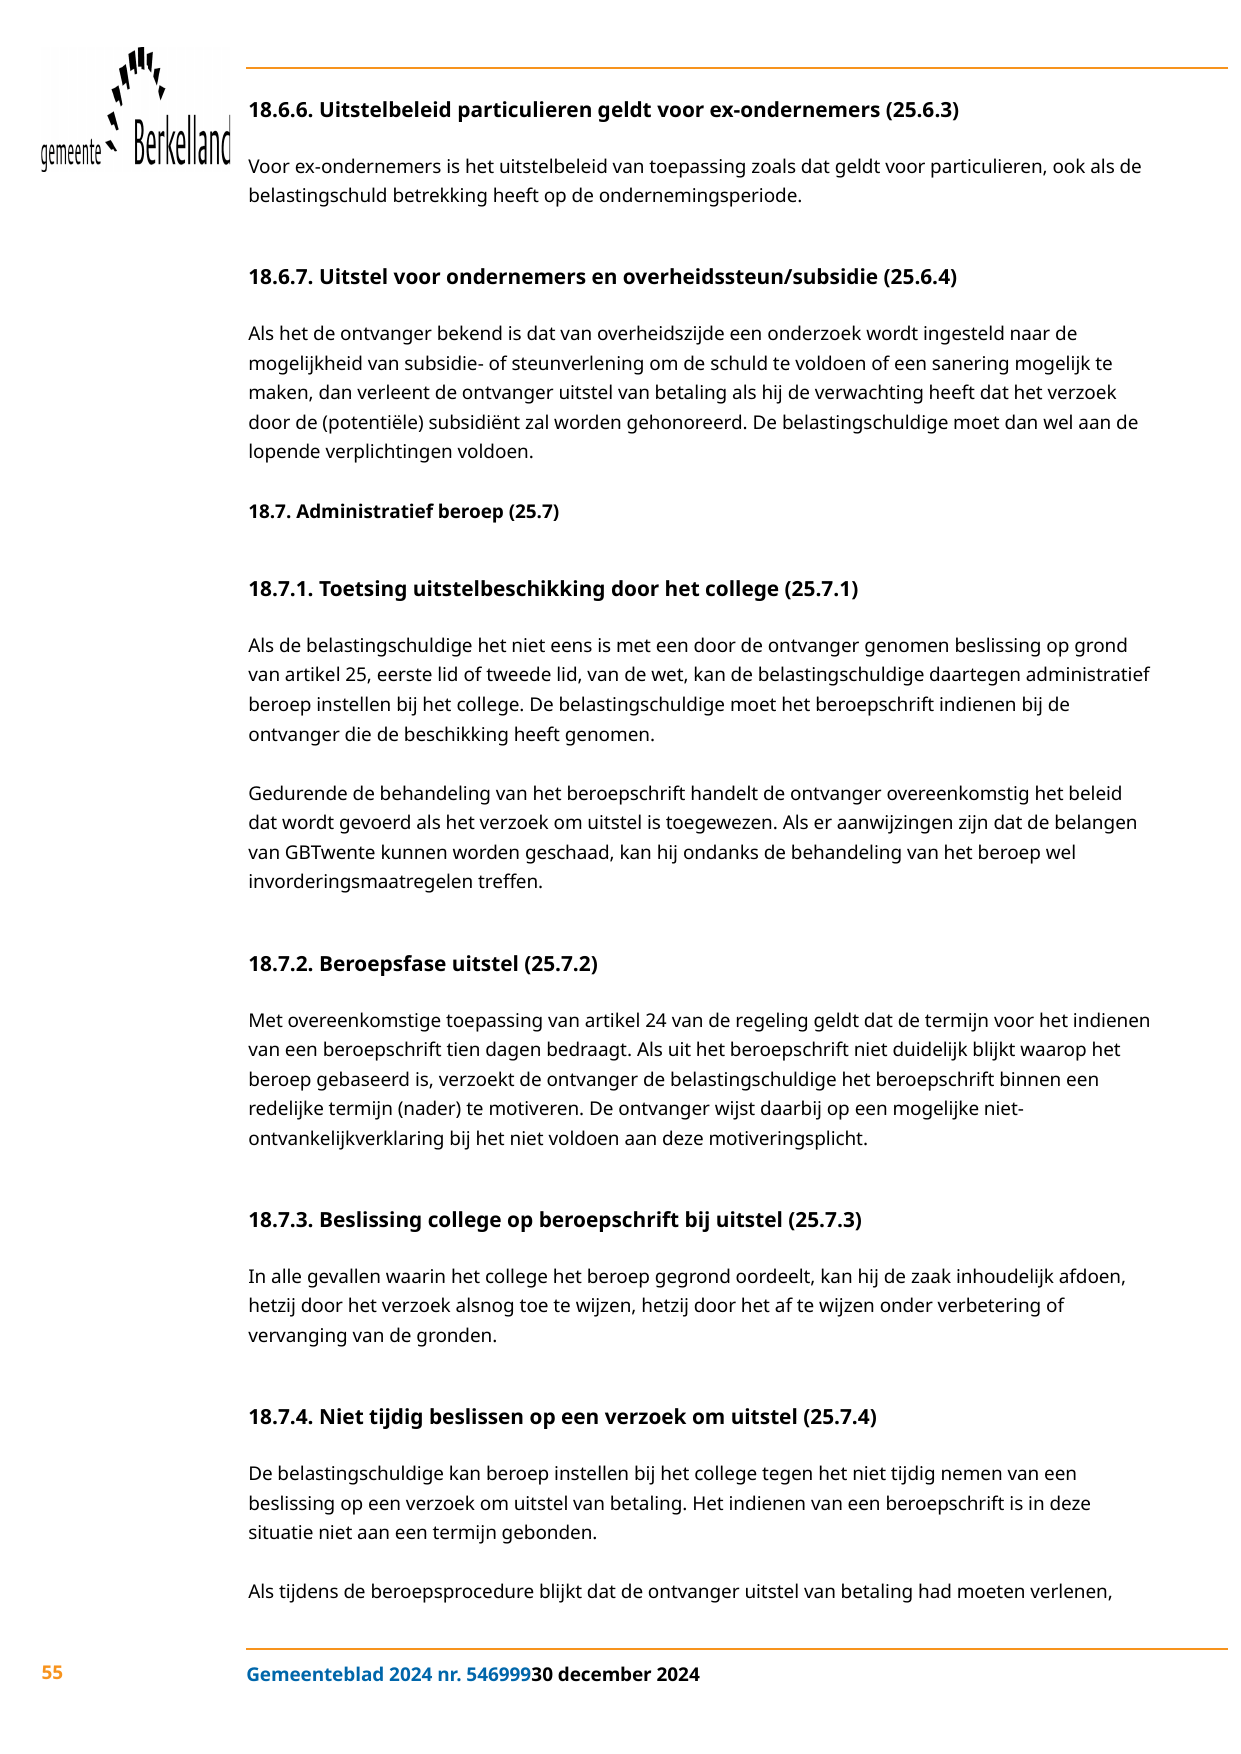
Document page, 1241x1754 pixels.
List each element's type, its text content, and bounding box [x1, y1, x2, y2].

text Als tijdens de beroepsprocedure blijkt dat de ontvanger uitstel van betaling had moeten verlenen, [248, 1579, 1152, 1604]
text Voor ex-ondernemers is het uitstelbeleid van toepassing zoals dat geldt voor particulieren, ook als de belastingschuld betrekking heeft op de ondernemingsperiode. [248, 153, 1152, 208]
text 18.7.2. Beroepsfase uitstel (25.7.2) [248, 949, 1152, 977]
text 18.7.1. Toetsing uitstelbeschikking door het college (25.7.1) [248, 574, 1152, 602]
text Gedurende de behandeling van het beroepschrift handelt de ontvanger overeenkomstig het beleid dat wordt gevoerd als het verzoek om uitstel is toegewezen. Als er aanwijzingen zijn dat de belangen van GBTwente kunnen worden geschaad, kan hij ondanks de behandeling van het beroep wel invorderingsmaatregelen treffen. [248, 780, 1152, 894]
text Met overeenkomstige toepassing van artikel 24 van de regeling geldt dat de termijn voor het indienen van een beroepschrift tien dagen bedraagt. Als uit het beroepschrift niet duidelijk blijkt waarop het beroep gebaseerd is, verzoekt de ontvanger de belastingschuldige het beroepschrift binnen een redelijke termijn (nader) te motiveren. De ontvanger wijst daarbij op een mogelijke niet-ontvankelijkverklaring bij het niet voldoen aan deze motiveringsplicht. [248, 1007, 1152, 1151]
text De belastingschuldige kan beroep instellen bij het college tegen het niet tijdig nemen van een beslissing op een verzoek om uitstel van betaling. Het indienen van een beroepschrift is in deze situatie niet aan een termijn gebonden. [248, 1460, 1152, 1545]
picture [41, 47, 231, 172]
text Als de belastingschuldige het niet eens is met een door de ontvanger genomen beslissing op grond van artikel 25, eerste lid of tweede lid, van de wet, kan de belastingschuldige daartegen administratief beroep instellen bij het college. De belastingschuldige moet het beroepschrift indienen bij de ontvanger die de beschikking heeft genomen. [248, 632, 1152, 747]
text 18.7.3. Beslissing college op beroepschrift bij uitstel (25.7.3) [248, 1205, 1152, 1233]
text In alle gevallen waarin het college het beroep gegrond oordeelt, kan hij de zaak inhoudelijk afdoen, hetzij door het verzoek alsnog toe te wijzen, hetzij door het af te wijzen onder verbetering of vervanging van de gronden. [248, 1263, 1152, 1348]
text Als het de ontvanger bekend is dat van overheidszijde een onderzoek wordt ingesteld naar de mogelijkheid van subsidie- of steunverlening om de schuld te voldoen of een sanering mogelijk te maken, dan verleent de ontvanger uitstel van betaling als hij de verwachting heeft dat het verzoek door de (potentiële) subsidiënt zal worden gehonoreerd. De belastingschuldige moet dan wel aan de lopende verplichtingen voldoen. [248, 320, 1152, 464]
text 18.6.6. Uitstelbeleid particulieren geldt voor ex-ondernemers (25.6.3) [248, 95, 1152, 123]
text 18.7. Administratief beroep (25.7) [248, 498, 1152, 524]
text 18.6.7. Uitstel voor ondernemers en overheidssteun/subsidie (25.6.4) [248, 262, 1152, 291]
text 18.7.4. Niet tijdig beslissen op een verzoek om uitstel (25.7.4) [248, 1402, 1152, 1431]
